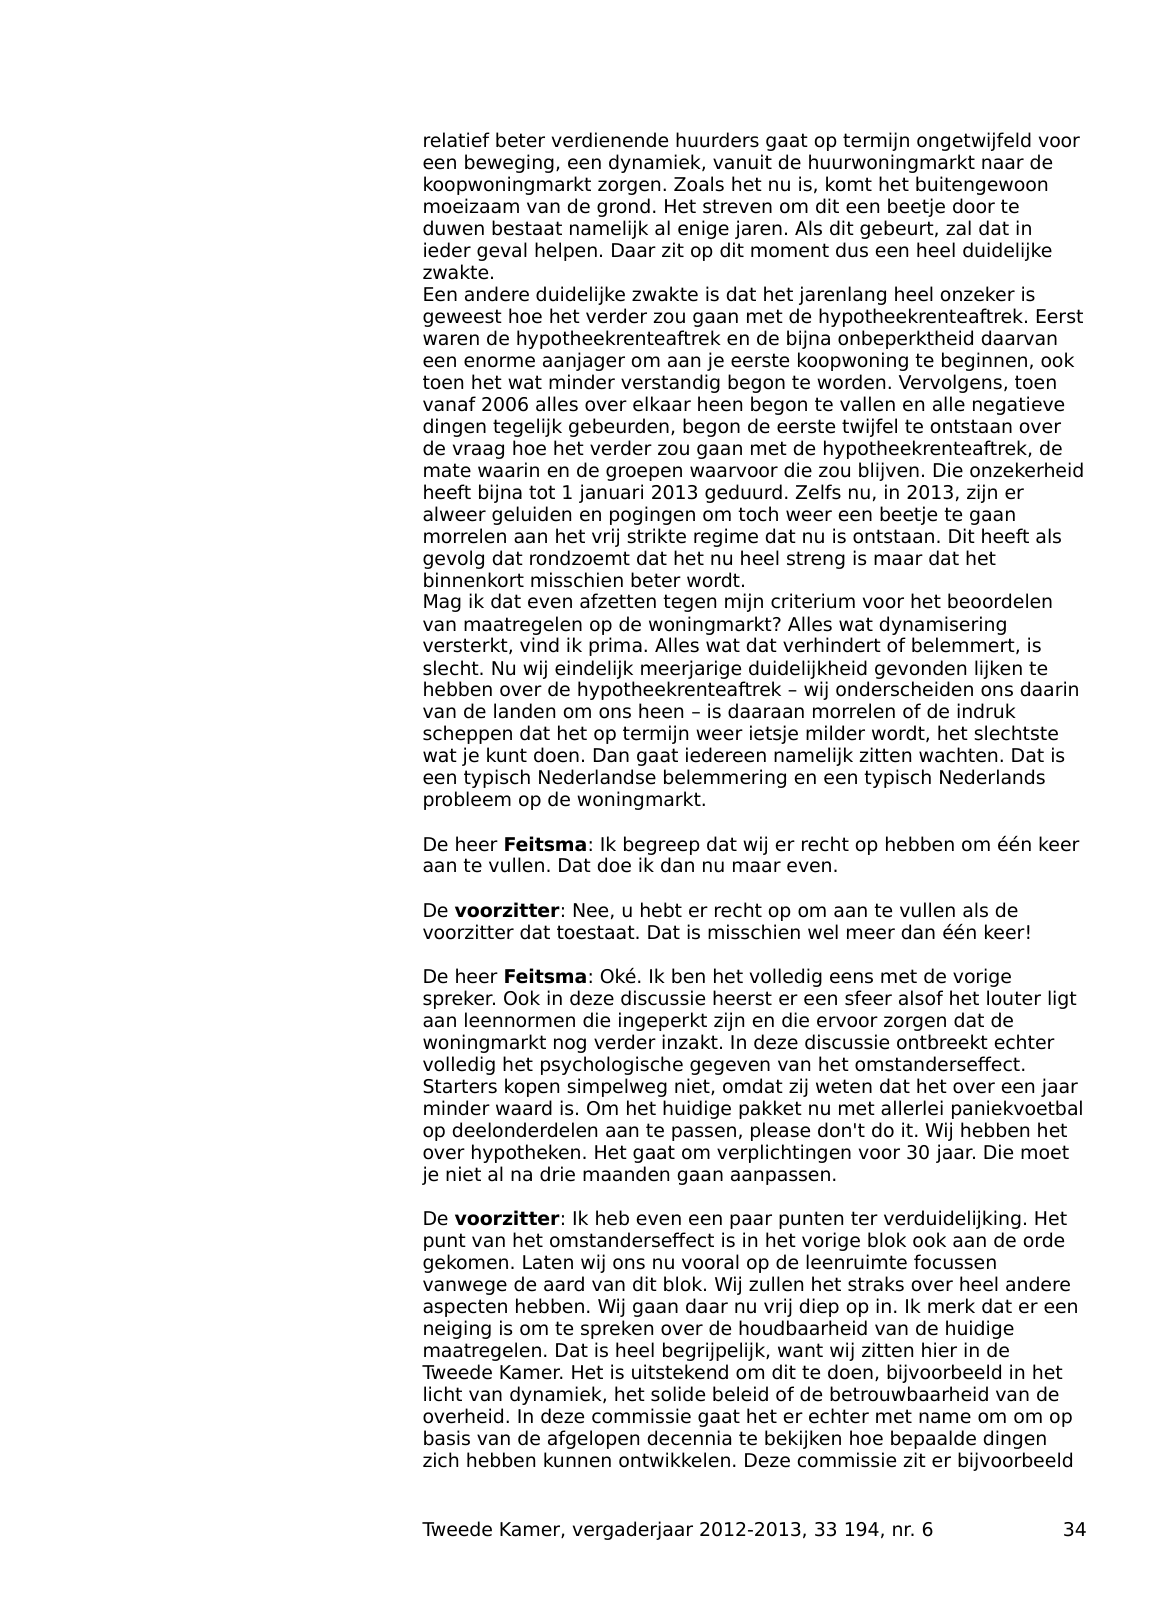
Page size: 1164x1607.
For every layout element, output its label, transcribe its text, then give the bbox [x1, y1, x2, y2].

text De voorzitter: Ik heb even een paar punten ter verduidelijking. Het punt van het omstanderseffect is in het vorige blok ook aan de orde gekomen. Laten wij ons nu vooral op de leenruimte focussen vanwege de aard van dit blok. Wij zullen het straks over heel andere aspecten hebben. Wij gaan daar nu vrij diep op in. Ik merk dat er een neiging is om te spreken over de houdbaarheid van de huidige maatregelen. Dat is heel begrijpelijk, want wij zitten hier in de Tweede Kamer. Het is uitstekend om dit te doen, bijvoorbeeld in het licht van dynamiek, het solide beleid of de betrouwbaarheid van de overheid. In deze commissie gaat het er echter met name om om op basis van de afgelopen decennia te bekijken hoe bepaalde dingen zich hebben kunnen ontwikkelen. Deze commissie zit er bijvoorbeeld [422, 1208, 1087, 1471]
text relatief beter verdienende huurders gaat op termijn ongetwijfeld voor een beweging, een dynamiek, vanuit de huurwoningmarkt naar de koopwoningmarkt zorgen. Zoals het nu is, komt het buitengewoon moeizaam van de grond. Het streven om dit een beetje door te duwen bestaat namelijk al enige jaren. Als dit gebeurt, zal dat in ieder geval helpen. Daar zit op dit moment dus een heel duidelijke zwakte. [422, 130, 1087, 284]
text Mag ik dat even afzetten tegen mijn criterium voor het beoordelen van maatregelen op de woningmarkt? Alles wat dynamisering versterkt, vind ik prima. Alles wat dat verhindert of belemmert, is slecht. Nu wij eindelijk meerjarige duidelijkheid gevonden lijken te hebben over de hypotheekrenteaftrek – wij onderscheiden ons daarin van de landen om ons heen – is daaraan morrelen of de indruk scheppen dat het op termijn weer ietsje milder wordt, het slechtste wat je kunt doen. Dan gaat iedereen namelijk zitten wachten. Dat is een typisch Nederlandse belemmering en een typisch Nederlands probleem op de woningmarkt. [422, 591, 1087, 811]
text Een andere duidelijke zwakte is dat het jarenlang heel onzeker is geweest hoe het verder zou gaan met de hypotheekrenteaftrek. Eerst waren de hypotheekrenteaftrek en de bijna onbeperktheid daarvan een enorme aanjager om aan je eerste koopwoning te beginnen, ook toen het wat minder verstandig begon te worden. Vervolgens, toen vanaf 2006 alles over elkaar heen begon te vallen en alle negatieve dingen tegelijk gebeurden, begon de eerste twijfel te ontstaan over de vraag hoe het verder zou gaan met de hypotheekrenteaftrek, de mate waarin en de groepen waarvoor die zou blijven. Die onzekerheid heeft bijna tot 1 januari 2013 geduurd. Zelfs nu, in 2013, zijn er alweer geluiden en pogingen om toch weer een beetje te gaan morrelen aan het vrij strikte regime dat nu is ontstaan. Dit heeft als gevolg dat rondzoemt dat het nu heel streng is maar dat het binnenkort misschien beter wordt. [422, 284, 1087, 591]
text De heer Feitsma: Ik begreep dat wij er recht op hebben om één keer aan te vullen. Dat doe ik dan nu maar even. [422, 833, 1087, 877]
text De heer Feitsma: Oké. Ik ben het volledig eens met de vorige spreker. Ook in deze discussie heerst er een sfeer alsof het louter ligt aan leennormen die ingeperkt zijn en die ervoor zorgen dat de woningmarkt nog verder inzakt. In deze discussie ontbreekt echter volledig het psychologische gegeven van het omstanderseffect. Starters kopen simpelweg niet, omdat zij weten dat het over een jaar minder waard is. Om het huidige pakket nu met allerlei paniekvoetbal op deelonderdelen aan te passen, please don't do it. Wij hebben het over hypotheken. Het gaat om verplichtingen voor 30 jaar. Die moet je niet al na drie maanden gaan aanpassen. [422, 966, 1087, 1186]
text De voorzitter: Nee, u hebt er recht op om aan te vullen als de voorzitter dat toestaat. Dat is misschien wel meer dan één keer! [422, 899, 1087, 943]
